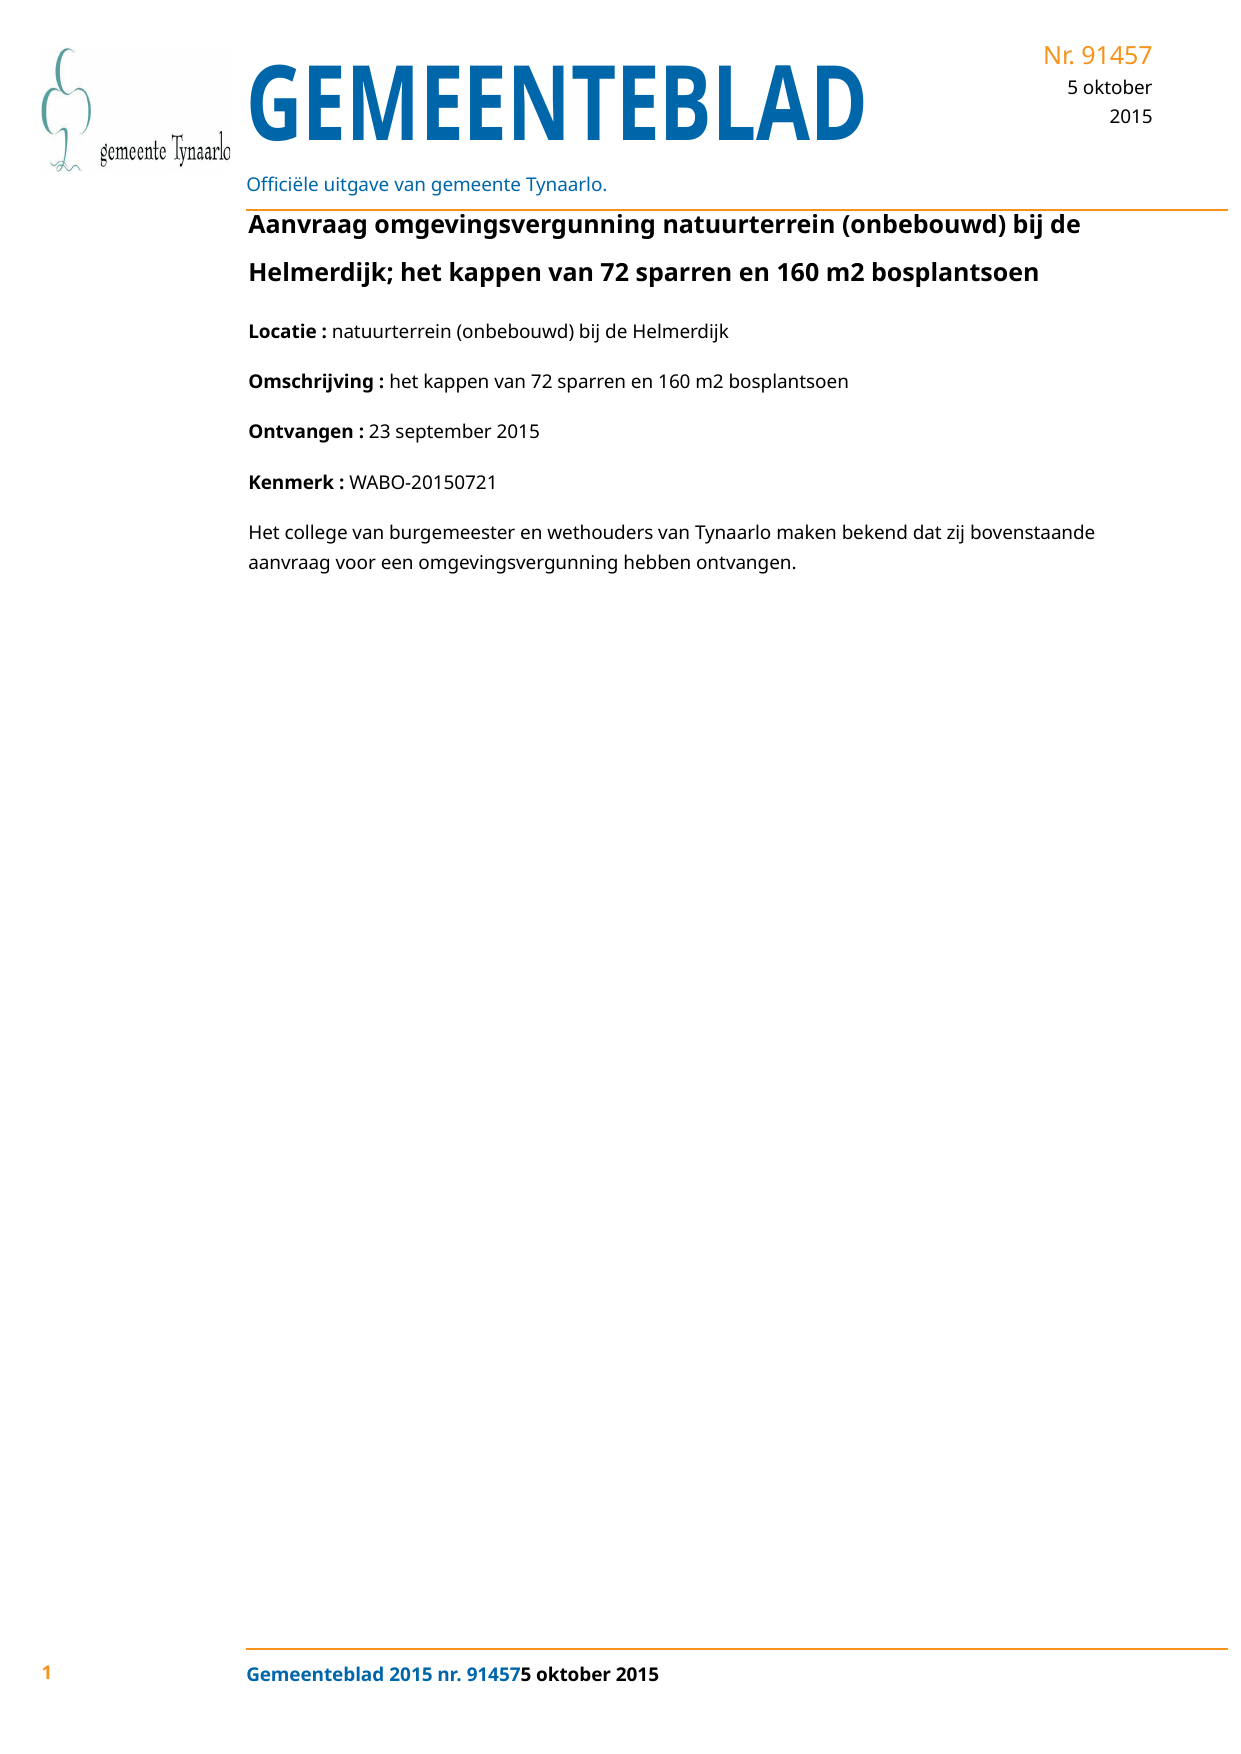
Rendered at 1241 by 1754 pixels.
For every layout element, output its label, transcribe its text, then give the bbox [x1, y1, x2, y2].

text Ontvangen : 23 september 2015 [248, 419, 1152, 444]
text Kenmerk : WABO-20150721 [248, 469, 1152, 495]
picture [41, 47, 231, 172]
text Omschrijving : het kappen van 72 sparren en 160 m2 bosplantsoen [248, 368, 1152, 394]
text Het college van burgemeester en wethouders van Tynaarlo maken bekend dat zij bovenstaande aanvraag voor een omgevingsvergunning hebben ontvangen. [248, 519, 1152, 575]
text Aanvraag omgevingsvergunning natuurterrein (onbebouwd) bij de Helmerdijk; het kappen van 72 sparren en 160 m2 bosplantsoen [248, 211, 1152, 288]
text Locatie : natuurterrein (onbebouwd) bij de Helmerdijk [248, 318, 1152, 344]
